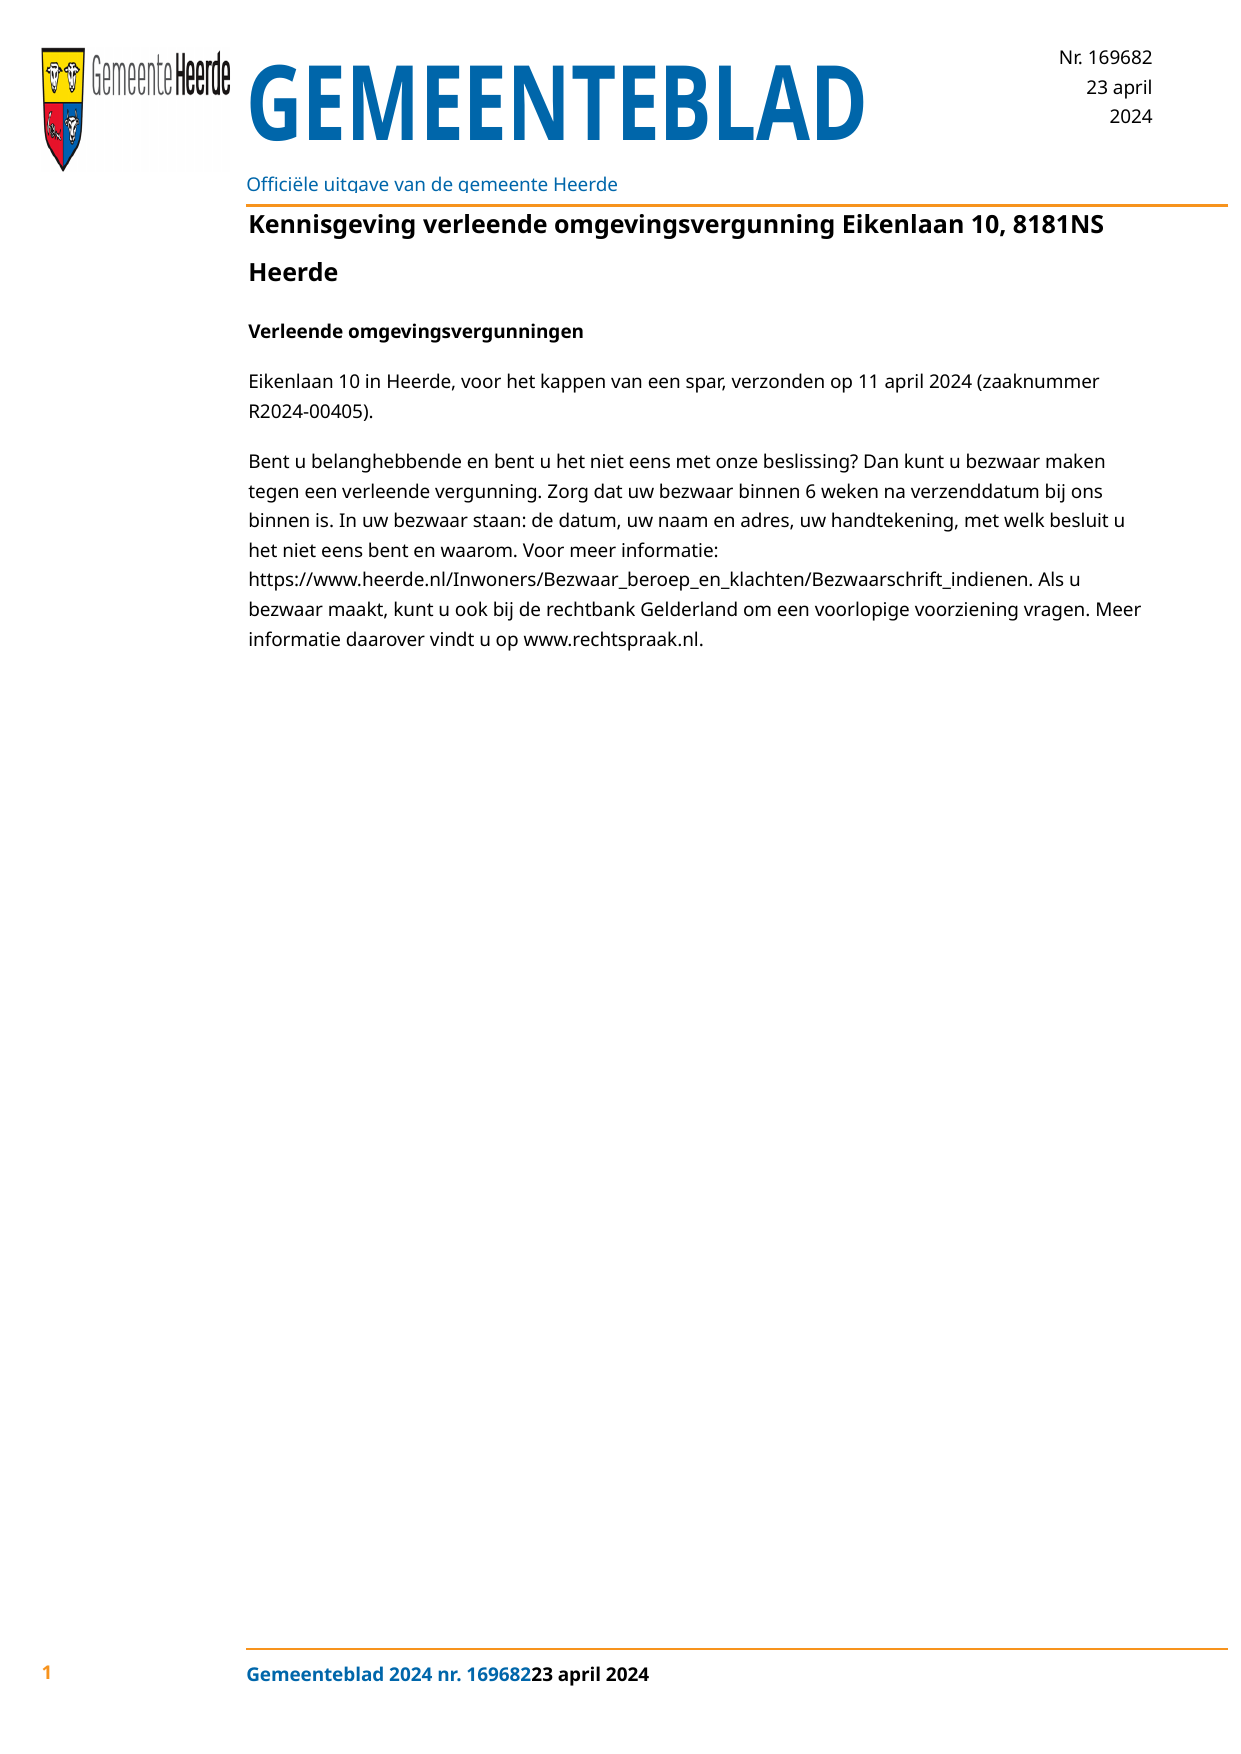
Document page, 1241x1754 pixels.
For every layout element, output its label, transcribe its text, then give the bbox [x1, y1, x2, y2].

text Kennisgeving verleende omgevingsvergunning Eikenlaan 10, 8181NS Heerde [248, 207, 1152, 288]
text Bent u belanghebbende en bent u het niet eens met onze beslissing? Dan kunt u bezwaar maken tegen een verleende vergunning. Zorg dat uw bezwaar binnen 6 weken na verzenddatum bij ons binnen is. In uw bezwaar staan: de datum, uw naam en adres, uw handtekening, met welk besluit u het niet eens bent en waarom. Voor meer informatie: https://www.heerde.nl/Inwoners/Bezwaar_beroep_en_klachten/Bezwaarschrift_indienen. Als u bezwaar maakt, kunt u ook bij de rechtbank Gelderland om een voorlopige voorziening vragen. Meer informatie daarover vindt u op www.rechtspraak.nl. [248, 448, 1152, 652]
text Eikenlaan 10 in Heerde, voor het kappen van een spar, verzonden op 11 april 2024 (zaaknummer R2024-00405). [248, 368, 1152, 424]
text Verleende omgevingsvergunningen [248, 318, 1152, 344]
picture [41, 47, 231, 172]
